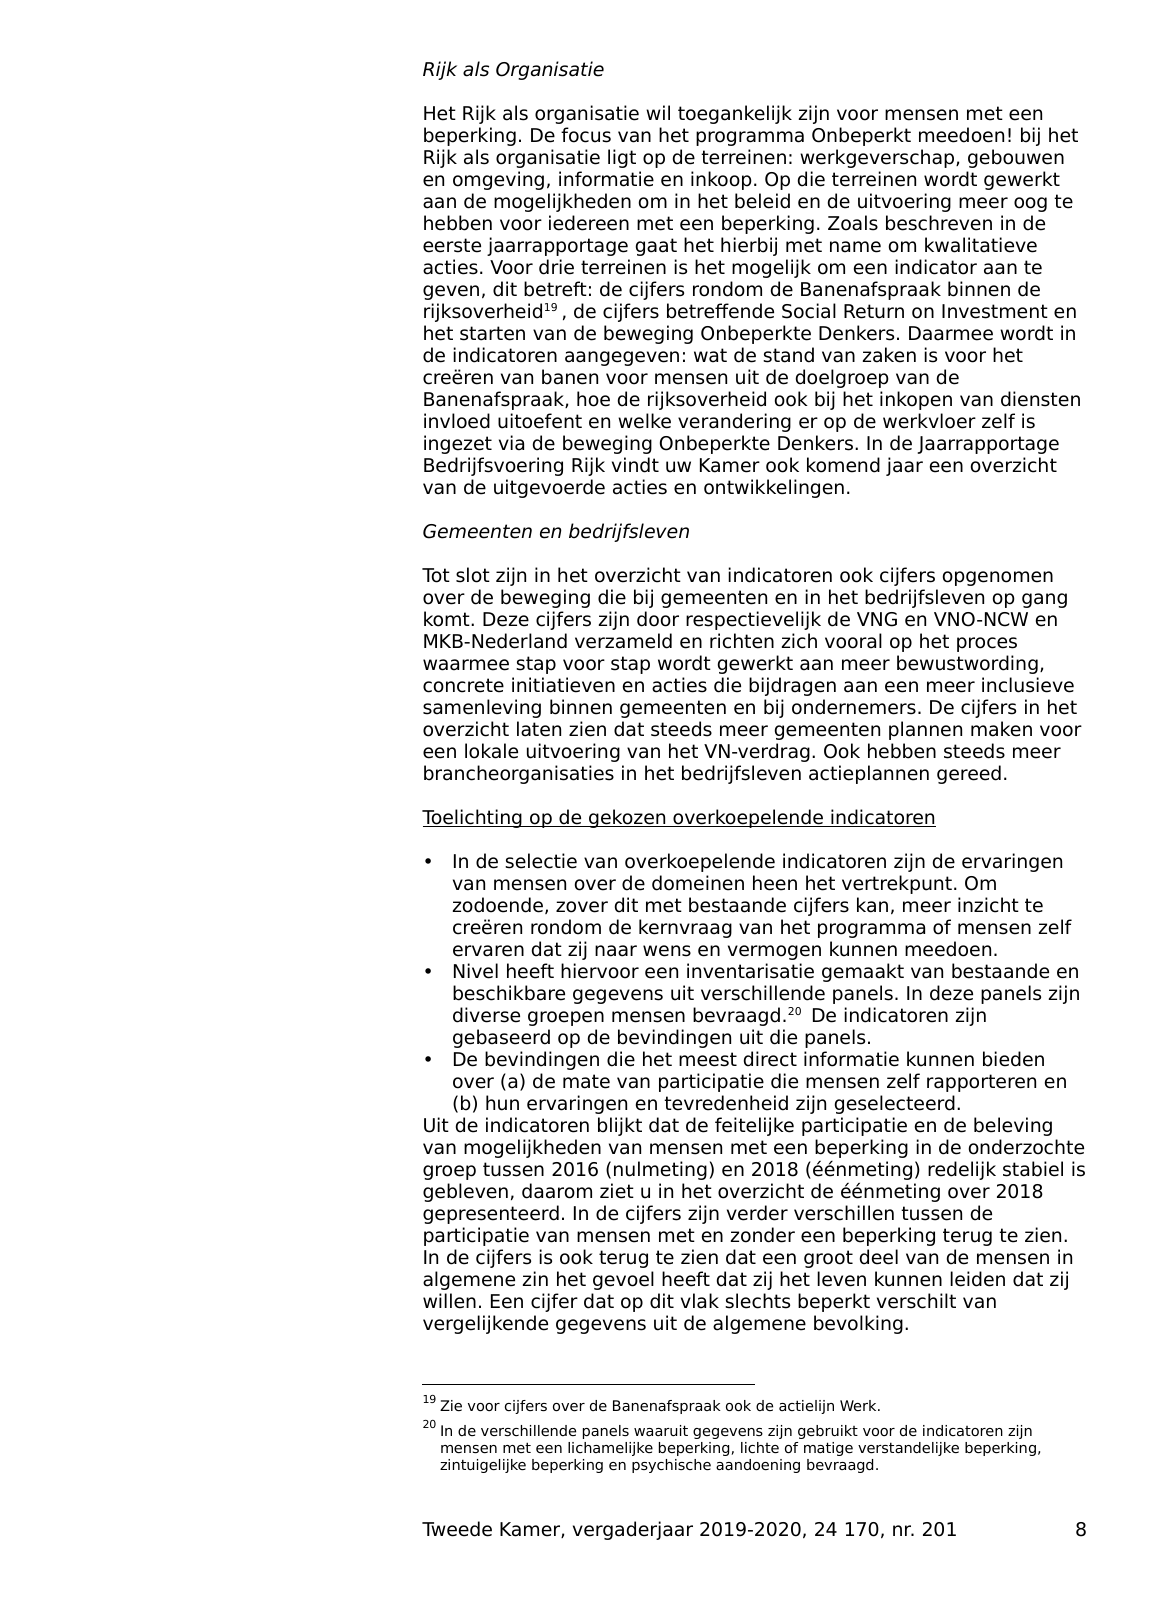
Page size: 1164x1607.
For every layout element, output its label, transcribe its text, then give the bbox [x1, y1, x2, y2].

text • De bevindingen die het meest direct informatie kunnen bieden over (a) de mate van participatie die mensen zelf rapporteren en (b) hun ervaringen en tevredenheid zijn geselecteerd. [422, 1049, 1087, 1115]
subtitle Toelichting op de gekozen overkoepelende indicatoren [422, 807, 1087, 829]
text Het Rijk als organisatie wil toegankelijk zijn voor mensen met een beperking. De focus van het programma Onbeperkt meedoen! bij het Rijk als organisatie ligt op de terreinen: werkgeverschap, gebouwen en omgeving, informatie en inkoop. Op die terreinen wordt gewerkt aan de mogelijkheden om in het beleid en de uitvoering meer oog te hebben voor iedereen met een beperking. Zoals beschreven in de eerste jaarrapportage gaat het hierbij met name om kwalitatieve acties. Voor drie terreinen is het mogelijk om een indicator aan te geven, dit betreft: de cijfers rondom de Banenafspraak binnen de rijksoverheid, de cijfers betreffende Social Return on Investment en het starten van de beweging Onbeperkte Denkers. Daarmee wordt in de indicatoren aangegeven: wat de stand van zaken is voor het creëren van banen voor mensen uit de doelgroep van de Banenafspraak, hoe de rijksoverheid ook bij het inkopen van diensten invloed uitoefent en welke verandering er op de werkvloer zelf is ingezet via de beweging Onbeperkte Denkers. In de Jaarrapportage Bedrijfsvoering Rijk vindt uw Kamer ook komend jaar een overzicht van de uitgevoerde acties en ontwikkelingen. [422, 103, 1087, 499]
text Zie voor cijfers over de Banenafspraak ook de actielijn Werk. [422, 1393, 1087, 1416]
subtitle Gemeenten en bedrijfsleven [422, 521, 1087, 543]
text In de verschillende panels waaruit gegevens zijn gebruikt voor de indicatoren zijn mensen met een lichamelijke beperking, lichte of matige verstandelijke beperking, zintuigelijke beperking en psychische aandoening bevraagd. [422, 1418, 1087, 1474]
text • In de selectie van overkoepelende indicatoren zijn de ervaringen van mensen over de domeinen heen het vertrekpunt. Om zodoende, zover dit met bestaande cijfers kan, meer inzicht te creëren rondom de kernvraag van het programma of mensen zelf ervaren dat zij naar wens en vermogen kunnen meedoen. [422, 851, 1087, 961]
text • Nivel heeft hiervoor een inventarisatie gemaakt van bestaande en beschikbare gegevens uit verschillende panels. In deze panels zijn diverse groepen mensen bevraagd. De indicatoren zijn gebaseerd op de bevindingen uit die panels. [422, 961, 1087, 1049]
text Tot slot zijn in het overzicht van indicatoren ook cijfers opgenomen over de beweging die bij gemeenten en in het bedrijfsleven op gang komt. Deze cijfers zijn door respectievelijk de VNG en VNO-NCW en MKB-Nederland verzameld en richten zich vooral op het proces waarmee stap voor stap wordt gewerkt aan meer bewustwording, concrete initiatieven en acties die bijdragen aan een meer inclusieve samenleving binnen gemeenten en bij ondernemers. De cijfers in het overzicht laten zien dat steeds meer gemeenten plannen maken voor een lokale uitvoering van het VN-verdrag. Ook hebben steeds meer brancheorganisaties in het bedrijfsleven actieplannen gereed. [422, 565, 1087, 785]
subtitle Rijk als Organisatie [422, 59, 1087, 81]
text Uit de indicatoren blijkt dat de feitelijke participatie en de beleving van mogelijkheden van mensen met een beperking in de onderzochte groep tussen 2016 (nulmeting) en 2018 (éénmeting) redelijk stabiel is gebleven, daarom ziet u in het overzicht de éénmeting over 2018 gepresenteerd. In de cijfers zijn verder verschillen tussen de participatie van mensen met en zonder een beperking terug te zien. In de cijfers is ook terug te zien dat een groot deel van de mensen in algemene zin het gevoel heeft dat zij het leven kunnen leiden dat zij willen. Een cijfer dat op dit vlak slechts beperkt verschilt van vergelijkende gegevens uit de algemene bevolking. [422, 1115, 1087, 1335]
